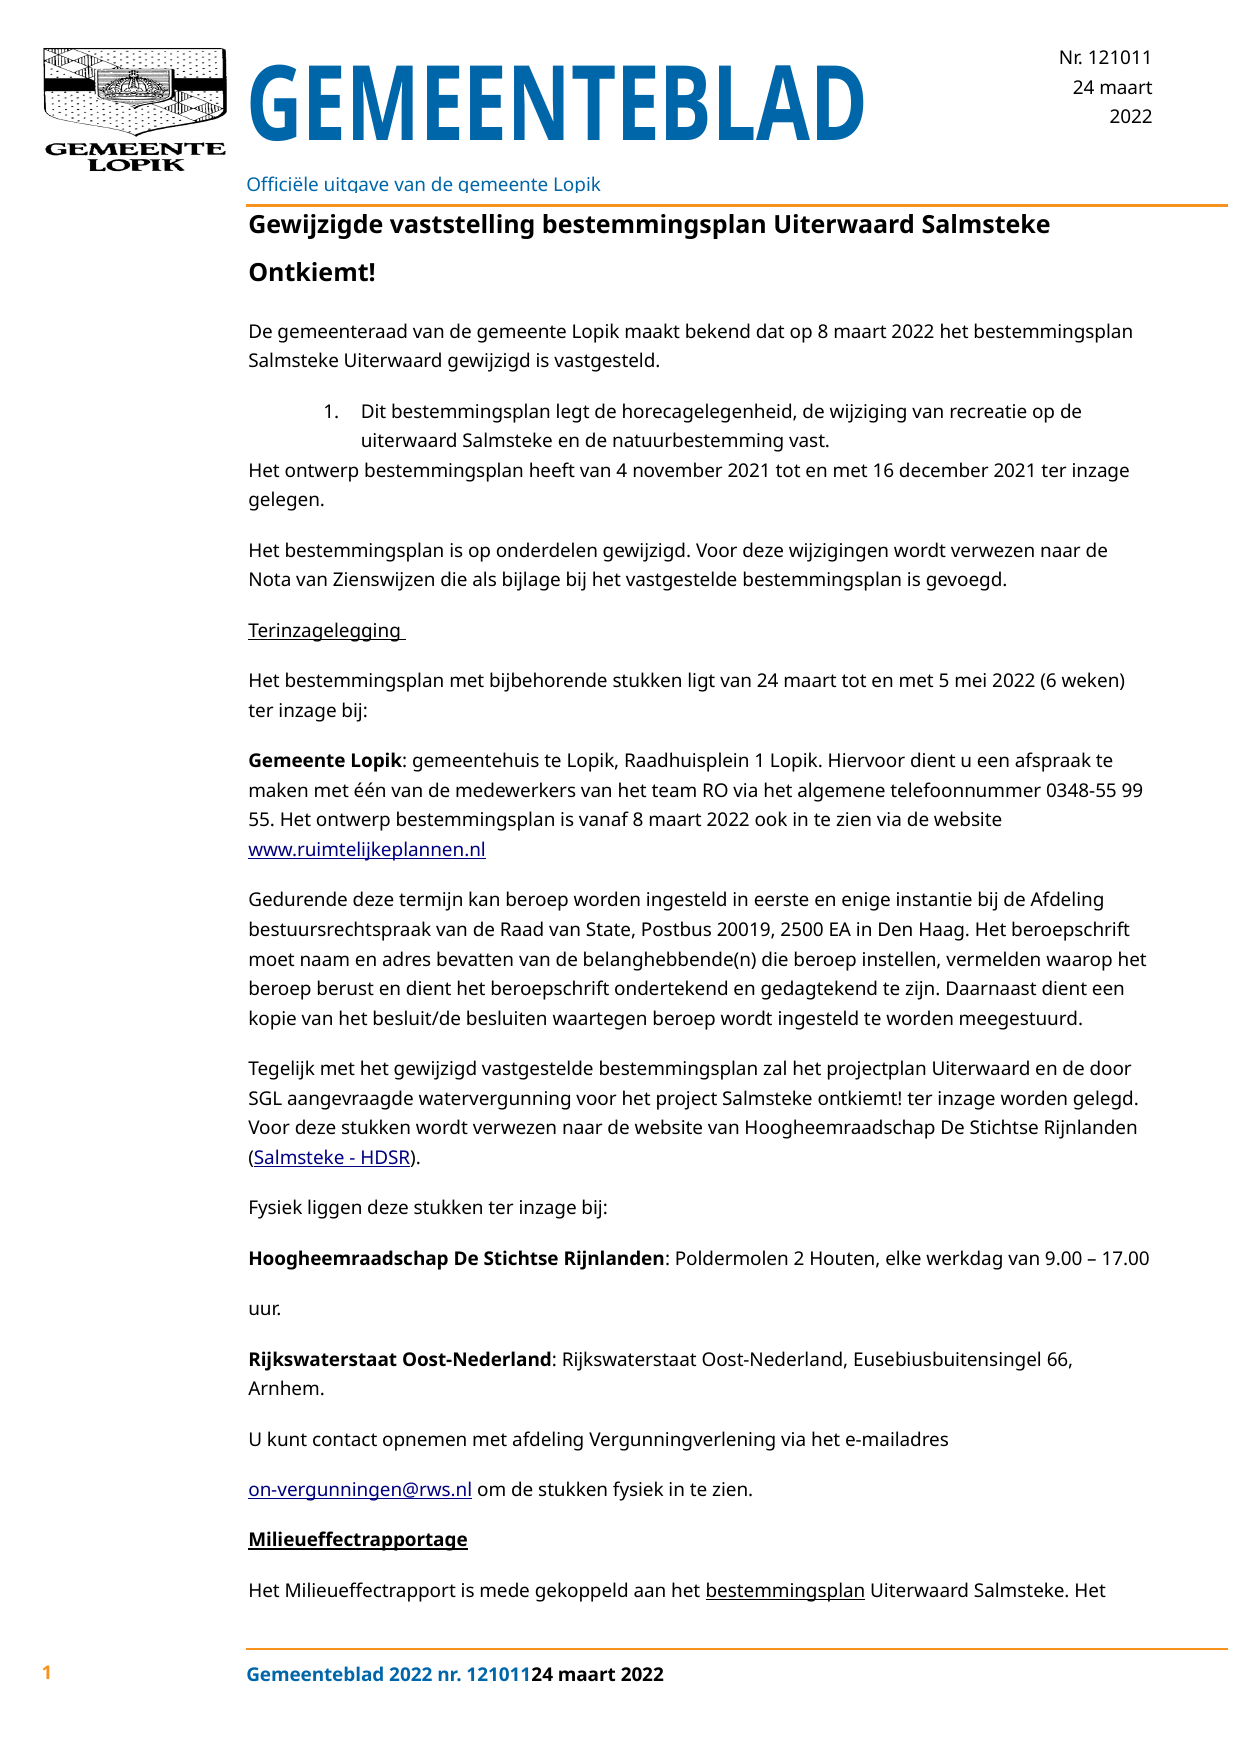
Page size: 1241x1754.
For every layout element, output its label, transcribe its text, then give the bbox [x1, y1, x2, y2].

text Rijkswaterstaat Oost-Nederland: Rijkswaterstaat Oost-Nederland, Eusebiusbuitensingel 66, Arnhem. [248, 1346, 1152, 1401]
text Terinzagelegging [248, 617, 1152, 643]
text Fysiek liggen deze stukken ter inzage bij: [248, 1194, 1152, 1220]
text Het Milieueffectrapport is mede gekoppeld aan het bestemmingsplan Uiterwaard Salmsteke. Het [248, 1577, 1152, 1603]
text uur. [248, 1295, 1152, 1321]
text Tegelijk met het gewijzigd vastgestelde bestemmingsplan zal het projectplan Uiterwaard en de door SGL aangevraagde watervergunning voor het project Salmsteke ontkiemt! ter inzage worden gelegd. Voor deze stukken wordt verwezen naar de website van Hoogheemraadschap De Stichtse Rijnlanden (Salmsteke - HDSR). [248, 1055, 1152, 1170]
list Dit bestemmingsplan legt de horecagelegenheid, de wijziging van recreatie op de uiterwaard Salmsteke en de natuurbestemming vast. [323, 398, 1152, 453]
text Het ontwerp bestemmingsplan heeft van 4 november 2021 tot en met 16 december 2021 ter inzage gelegen. [248, 457, 1152, 512]
text U kunt contact opnemen met afdeling Vergunningverlening via het e-mailadres [248, 1426, 1152, 1452]
text Het bestemmingsplan met bijbehorende stukken ligt van 24 maart tot en met 5 mei 2022 (6 weken) ter inzage bij: [248, 667, 1152, 723]
text Gewijzigde vaststelling bestemmingsplan Uiterwaard Salmsteke Ontkiemt! [248, 207, 1152, 288]
text Gedurende deze termijn kan beroep worden ingesteld in eerste en enige instantie bij de Afdeling bestuursrechtspraak van de Raad van State, Postbus 20019, 2500 EA in Den Haag. Het beroepschrift moet naam en adres bevatten van de belanghebbende(n) die beroep instellen, vermelden waarop het beroep berust en dient het beroepschrift ondertekend en gedagtekend te zijn. Daarnaast dient een kopie van het besluit/de besluiten waartegen beroep wordt ingesteld te worden meegestuurd. [248, 887, 1152, 1031]
text De gemeenteraad van de gemeente Lopik maakt bekend dat op 8 maart 2022 het bestemmingsplan Salmsteke Uiterwaard gewijzigd is vastgesteld. [248, 318, 1152, 373]
text Milieueffectrapportage [248, 1527, 1152, 1552]
picture [41, 47, 231, 172]
text Het bestemmingsplan is op onderdelen gewijzigd. Voor deze wijzigingen wordt verwezen naar de Nota van Zienswijzen die als bijlage bij het vastgestelde bestemmingsplan is gevoegd. [248, 537, 1152, 592]
text Hoogheemraadschap De Stichtse Rijnlanden: Poldermolen 2 Houten, elke werkdag van 9.00 – 17.00 [248, 1245, 1152, 1271]
text on-vergunningen@rws.nl om de stukken fysiek in te zien. [248, 1476, 1152, 1502]
text Gemeente Lopik: gemeentehuis te Lopik, Raadhuisplein 1 Lopik. Hiervoor dient u een afspraak te maken met één van de medewerkers van het team RO via het algemene telefoonnummer 0348-55 99 55. Het ontwerp bestemmingsplan is vanaf 8 maart 2022 ook in te zien via de website www.ruimtelijkeplannen.nl [248, 747, 1152, 862]
